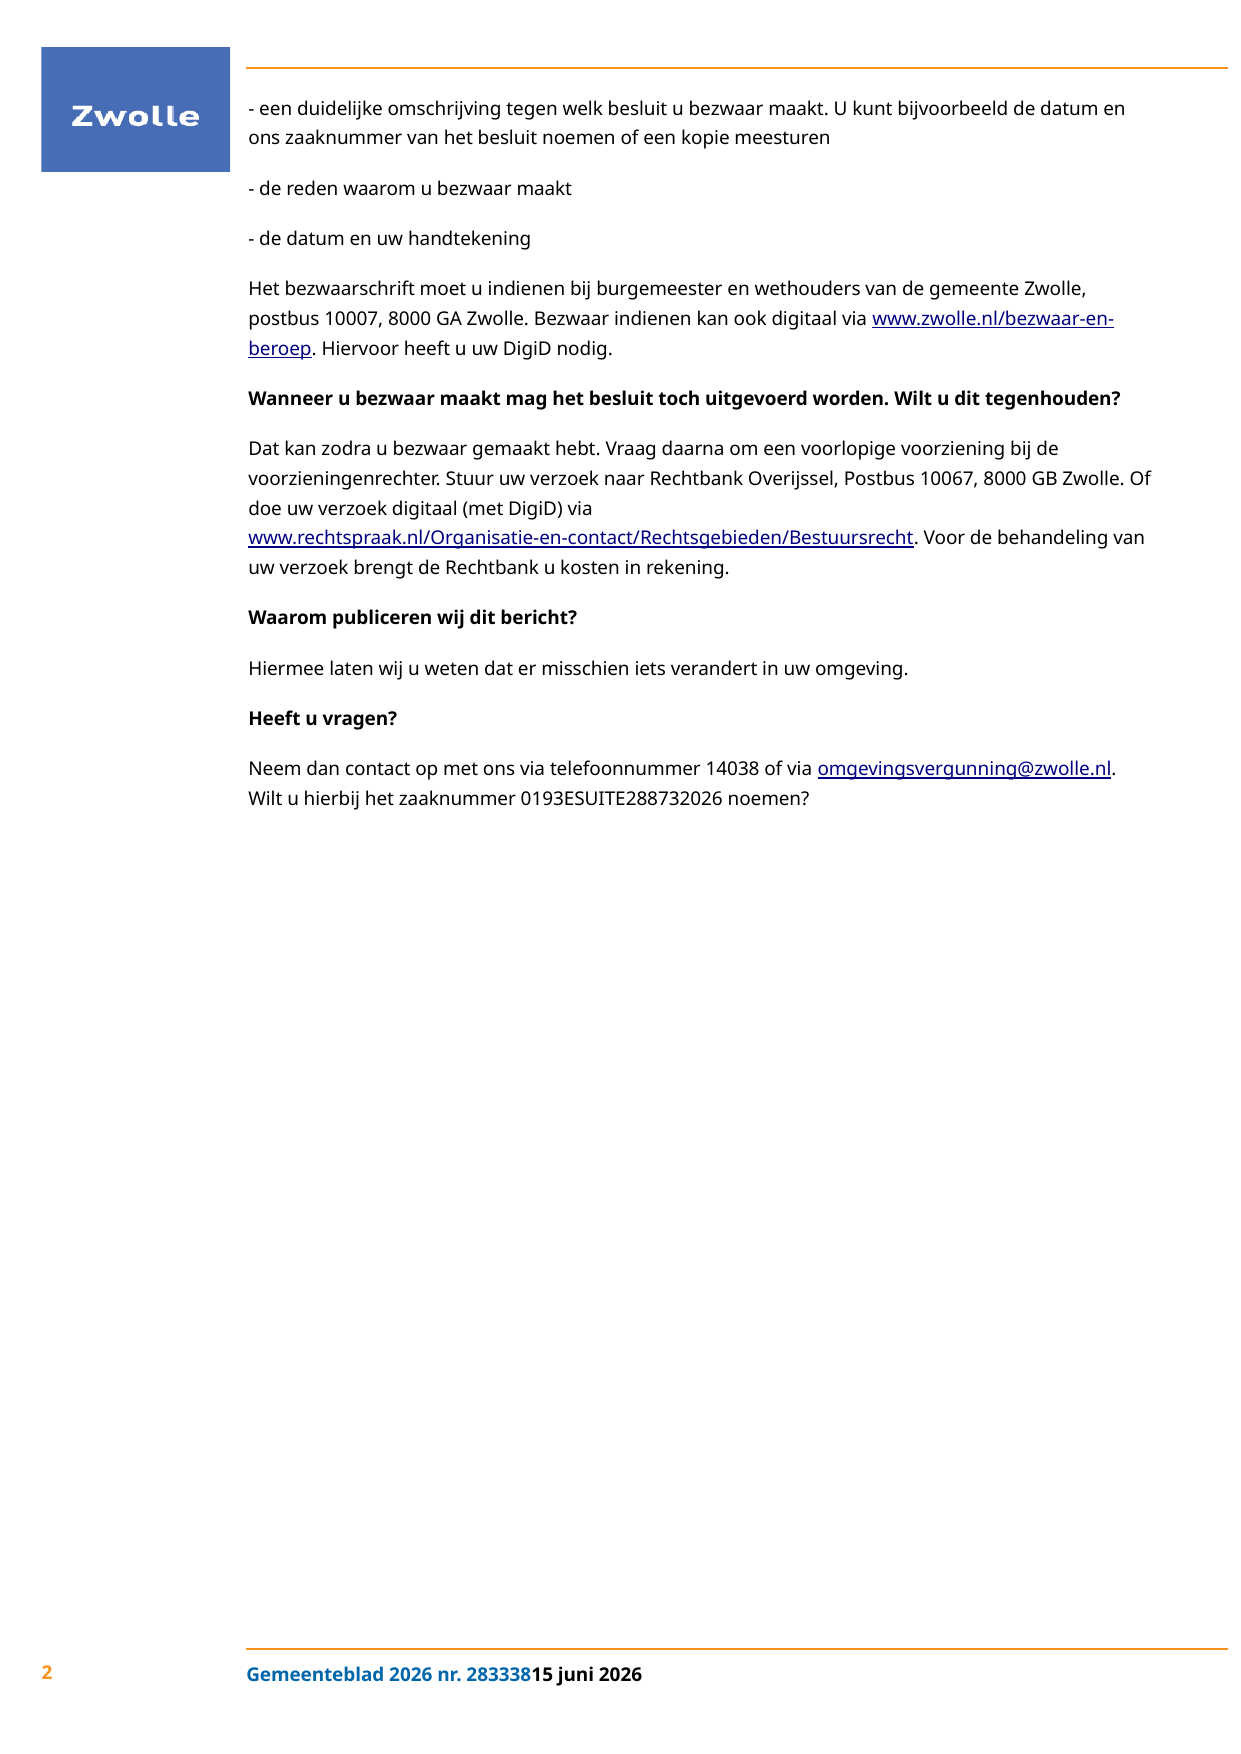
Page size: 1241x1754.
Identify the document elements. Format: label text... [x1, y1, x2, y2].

picture [41, 47, 231, 172]
text Heeft u vragen? [248, 705, 1152, 731]
text Dat kan zodra u bezwaar gemaakt hebt. Vraag daarna om een voorlopige voorziening bij de voorzieningenrechter. Stuur uw verzoek naar Rechtbank Overijssel, Postbus 10067, 8000 GB Zwolle. Of doe uw verzoek digitaal (met DigiD) via www.rechtspraak.nl/Organisatie-en-contact/Rechtsgebieden/Bestuursrecht. Voor de behandeling van uw verzoek brengt de Rechtbank u kosten in rekening. [248, 436, 1152, 580]
text Wanneer u bezwaar maakt mag het besluit toch uitgevoerd worden. Wilt u dit tegenhouden? [248, 385, 1152, 411]
text - de reden waarom u bezwaar maakt [248, 175, 1152, 201]
text Het bezwaarschrift moet u indienen bij burgemeester en wethouders van de gemeente Zwolle, postbus 10007, 8000 GA Zwolle. Bezwaar indienen kan ook digitaal via www.zwolle.nl/bezwaar-en-beroep. Hiervoor heeft u uw DigiD nodig. [248, 276, 1152, 361]
text Neem dan contact op met ons via telefoonnummer 14038 of via omgevingsvergunning@zwolle.nl. Wilt u hierbij het zaaknummer 0193ESUITE288732026 noemen? [248, 756, 1152, 811]
text Hiermee laten wij u weten dat er misschien iets verandert in uw omgeving. [248, 655, 1152, 681]
text Waarom publiceren wij dit bericht? [248, 604, 1152, 630]
text - een duidelijke omschrijving tegen welk besluit u bezwaar maakt. U kunt bijvoorbeeld de datum en ons zaaknummer van het besluit noemen of een kopie meesturen [248, 95, 1152, 150]
text - de datum en uw handtekening [248, 225, 1152, 251]
